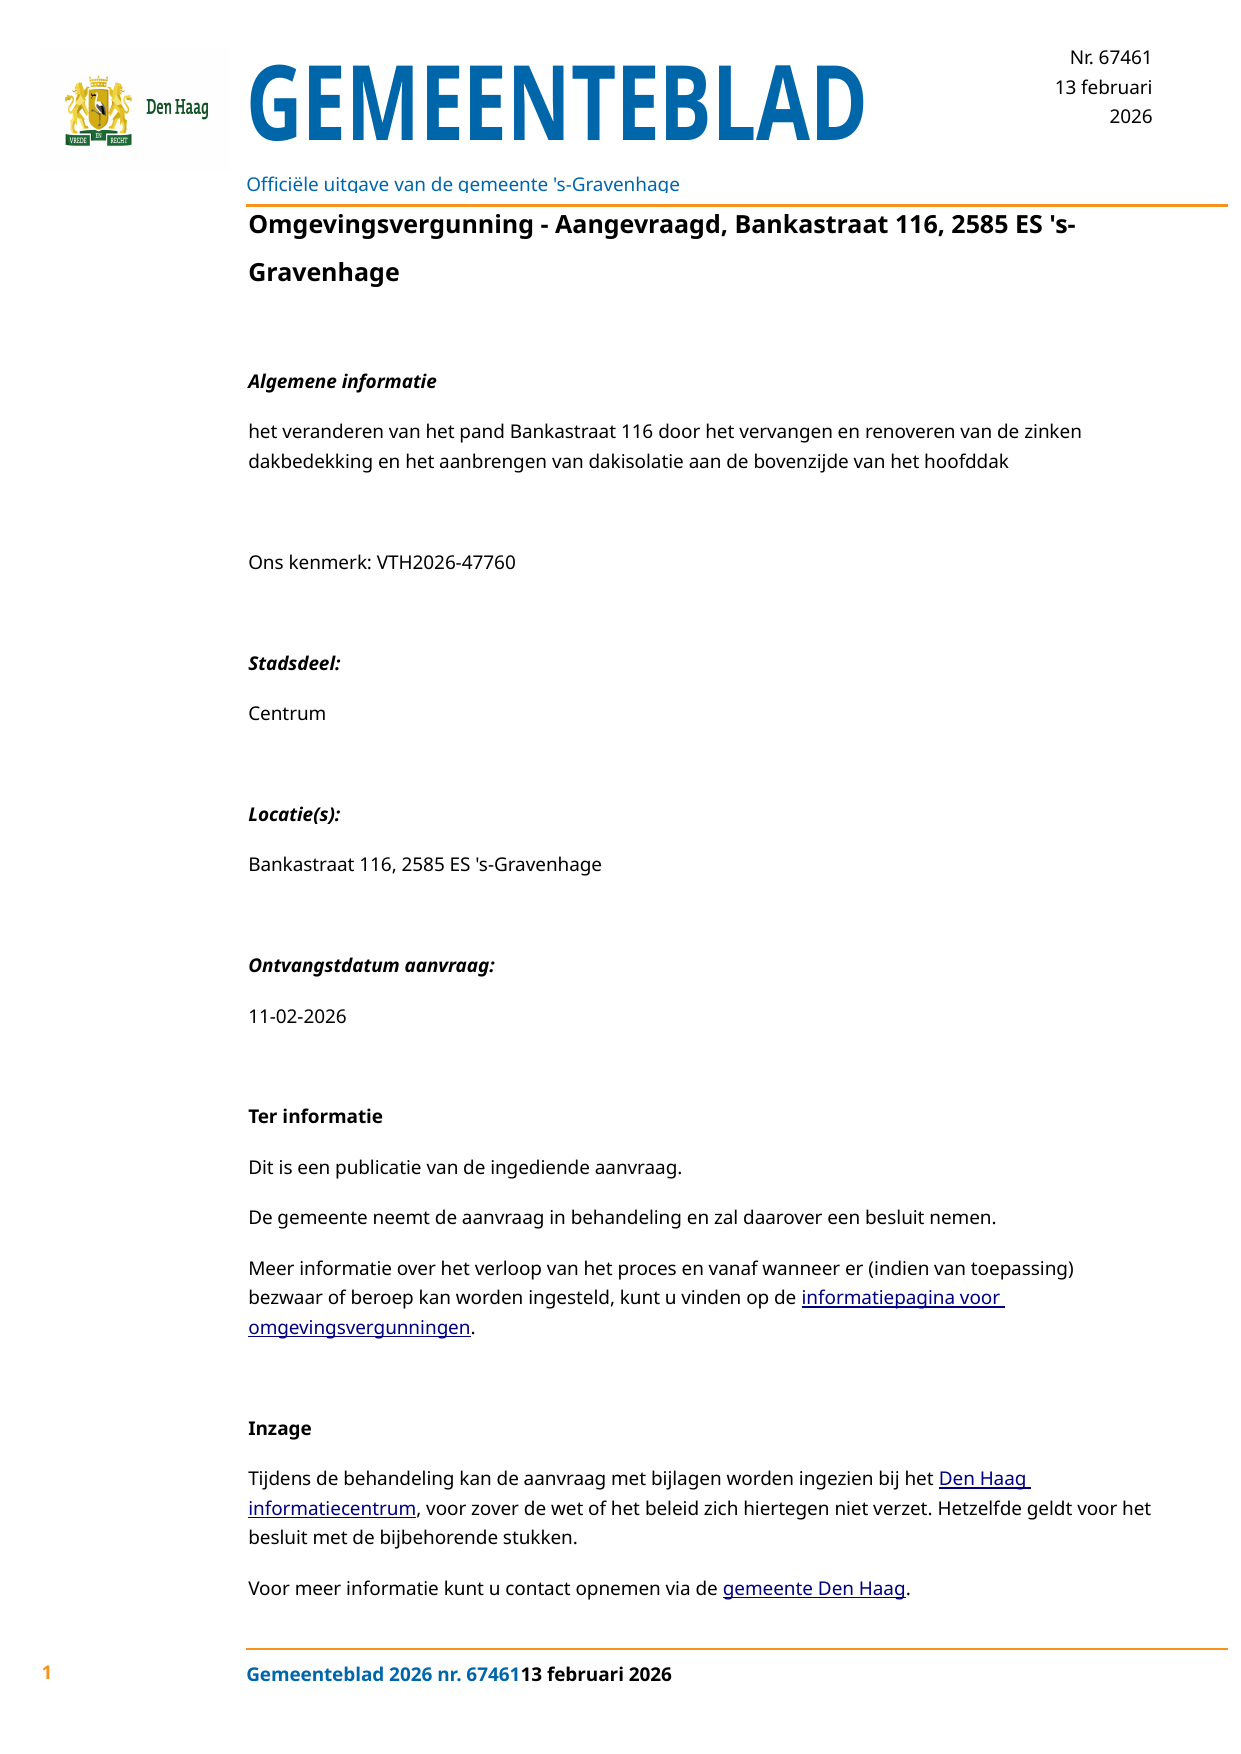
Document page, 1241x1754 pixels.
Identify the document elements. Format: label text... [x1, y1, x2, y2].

text Centrum [248, 700, 1152, 726]
text Bankastraat 116, 2585 ES 's-Gravenhage [248, 852, 1152, 877]
text het veranderen van het pand Bankastraat 116 door het vervangen en renoveren van de zinken dakbedekking en het aanbrengen van dakisolatie aan de bovenzijde van het hoofddak [248, 419, 1152, 474]
text Locatie(s): [248, 801, 1152, 827]
text Inzage [248, 1415, 1152, 1441]
text Dit is een publicatie van de ingediende aanvraag. [248, 1154, 1152, 1180]
text Tijdens de behandeling kan de aanvraag met bijlagen worden ingezien bij het Den Haag informatiecentrum, voor zover de wet of het beleid zich hiertegen niet verzet. Hetzelfde geldt voor het besluit met de bijbehorende stukken. [248, 1465, 1152, 1550]
text De gemeente neemt de aanvraag in behandeling en zal daarover een besluit nemen. [248, 1204, 1152, 1230]
text Ons kenmerk: VTH2026-47760 [248, 549, 1152, 575]
text Algemene informatie [248, 368, 1152, 394]
text Meer informatie over het verloop van het proces en vanaf wanneer er (indien van toepassing) bezwaar of beroep kan worden ingesteld, kunt u vinden op de informatiepagina voor omgevingsvergunningen. [248, 1255, 1152, 1340]
text Omgevingsvergunning - Aangevraagd, Bankastraat 116, 2585 ES 's-Gravenhage [248, 207, 1152, 288]
text Stadsdeel: [248, 650, 1152, 676]
text Ter informatie [248, 1104, 1152, 1129]
text Ontvangstdatum aanvraag: [248, 952, 1152, 978]
text 11-02-2026 [248, 1003, 1152, 1029]
text Voor meer informatie kunt u contact opnemen via de gemeente Den Haag. [248, 1575, 1152, 1601]
picture [41, 47, 231, 172]
